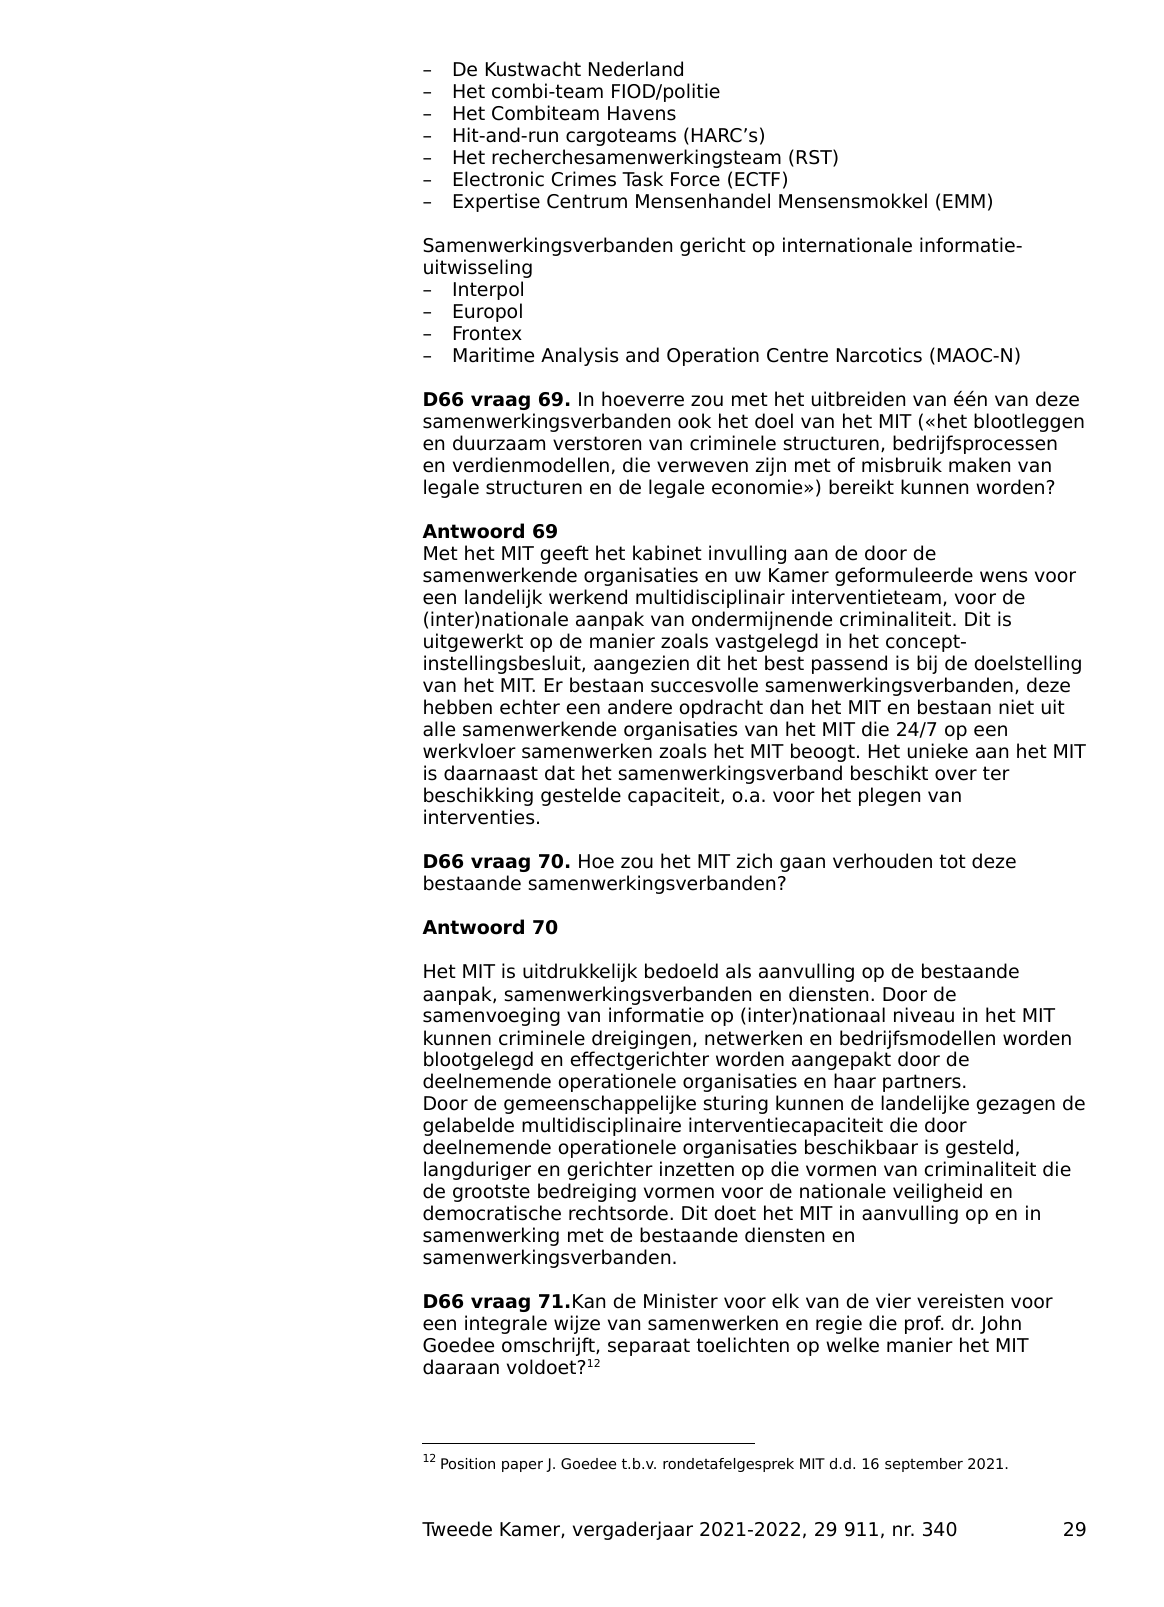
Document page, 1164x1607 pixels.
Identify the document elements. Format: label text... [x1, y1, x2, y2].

text D66 vraag 71.Kan de Minister voor elk van de vier vereisten voor een integrale wijze van samenwerken en regie die prof. dr. John Goedee omschrijft, separaat toelichten op welke manier het MIT daaraan voldoet? [422, 1291, 1087, 1379]
text – Hit-and-run cargoteams (HARC’s) [422, 125, 1087, 147]
text – Interpol [422, 279, 1087, 301]
text – De Kustwacht Nederland [422, 59, 1087, 81]
subtitle Antwoord 70 [422, 917, 1087, 939]
text Met het MIT geeft het kabinet invulling aan de door de samenwerkende organisaties en uw Kamer geformuleerde wens voor een landelijk werkend multidisciplinair interventieteam, voor de (inter)nationale aanpak van ondermijnende criminaliteit. Dit is uitgewerkt op de manier zoals vastgelegd in het concept-instellingsbesluit, aangezien dit het best passend is bij de doelstelling van het MIT. Er bestaan succesvolle samenwerkingsverbanden, deze hebben echter een andere opdracht dan het MIT en bestaan niet uit alle samenwerkende organisaties van het MIT die 24/7 op een werkvloer samenwerken zoals het MIT beoogt. Het unieke aan het MIT is daarnaast dat het samenwerkingsverband beschikt over ter beschikking gestelde capaciteit, o.a. voor het plegen van interventies. [422, 543, 1087, 829]
text – Het Combiteam Havens [422, 103, 1087, 125]
text D66 vraag 69. In hoeverre zou met het uitbreiden van één van deze samenwerkingsverbanden ook het doel van het MIT («het blootleggen en duurzaam verstoren van criminele structuren, bedrijfsprocessen en verdienmodellen, die verweven zijn met of misbruik maken van legale structuren en de legale economie») bereikt kunnen worden? [422, 389, 1087, 499]
text Position paper J. Goedee t.b.v. rondetafelgesprek MIT d.d. 16 september 2021. [422, 1452, 1087, 1474]
text Samenwerkingsverbanden gericht op internationale informatie-uitwisseling [422, 235, 1087, 279]
text – Frontex [422, 323, 1087, 345]
text D66 vraag 70. Hoe zou het MIT zich gaan verhouden tot deze bestaande samenwerkingsverbanden? [422, 851, 1087, 895]
text – Electronic Crimes Task Force (ECTF) [422, 169, 1087, 191]
text Het MIT is uitdrukkelijk bedoeld als aanvulling op de bestaande aanpak, samenwerkingsverbanden en diensten. Door de samenvoeging van informatie op (inter)nationaal niveau in het MIT kunnen criminele dreigingen, netwerken en bedrijfsmodellen worden blootgelegd en effectgerichter worden aangepakt door de deelnemende operationele organisaties en haar partners. [422, 961, 1087, 1093]
text – Het combi-team FIOD/politie [422, 81, 1087, 103]
text – Maritime Analysis and Operation Centre Narcotics (MAOC-N) [422, 345, 1087, 367]
text Door de gemeenschappelijke sturing kunnen de landelijke gezagen de gelabelde multidisciplinaire interventiecapaciteit die door deelnemende operationele organisaties beschikbaar is gesteld, langduriger en gerichter inzetten op die vormen van criminaliteit die de grootste bedreiging vormen voor de nationale veiligheid en democratische rechtsorde. Dit doet het MIT in aanvulling op en in samenwerking met de bestaande diensten en samenwerkingsverbanden. [422, 1093, 1087, 1269]
subtitle Antwoord 69 [422, 521, 1087, 543]
text – Expertise Centrum Mensenhandel Mensensmokkel (EMM) [422, 191, 1087, 213]
text – Europol [422, 301, 1087, 323]
text – Het recherchesamenwerkingsteam (RST) [422, 147, 1087, 169]
